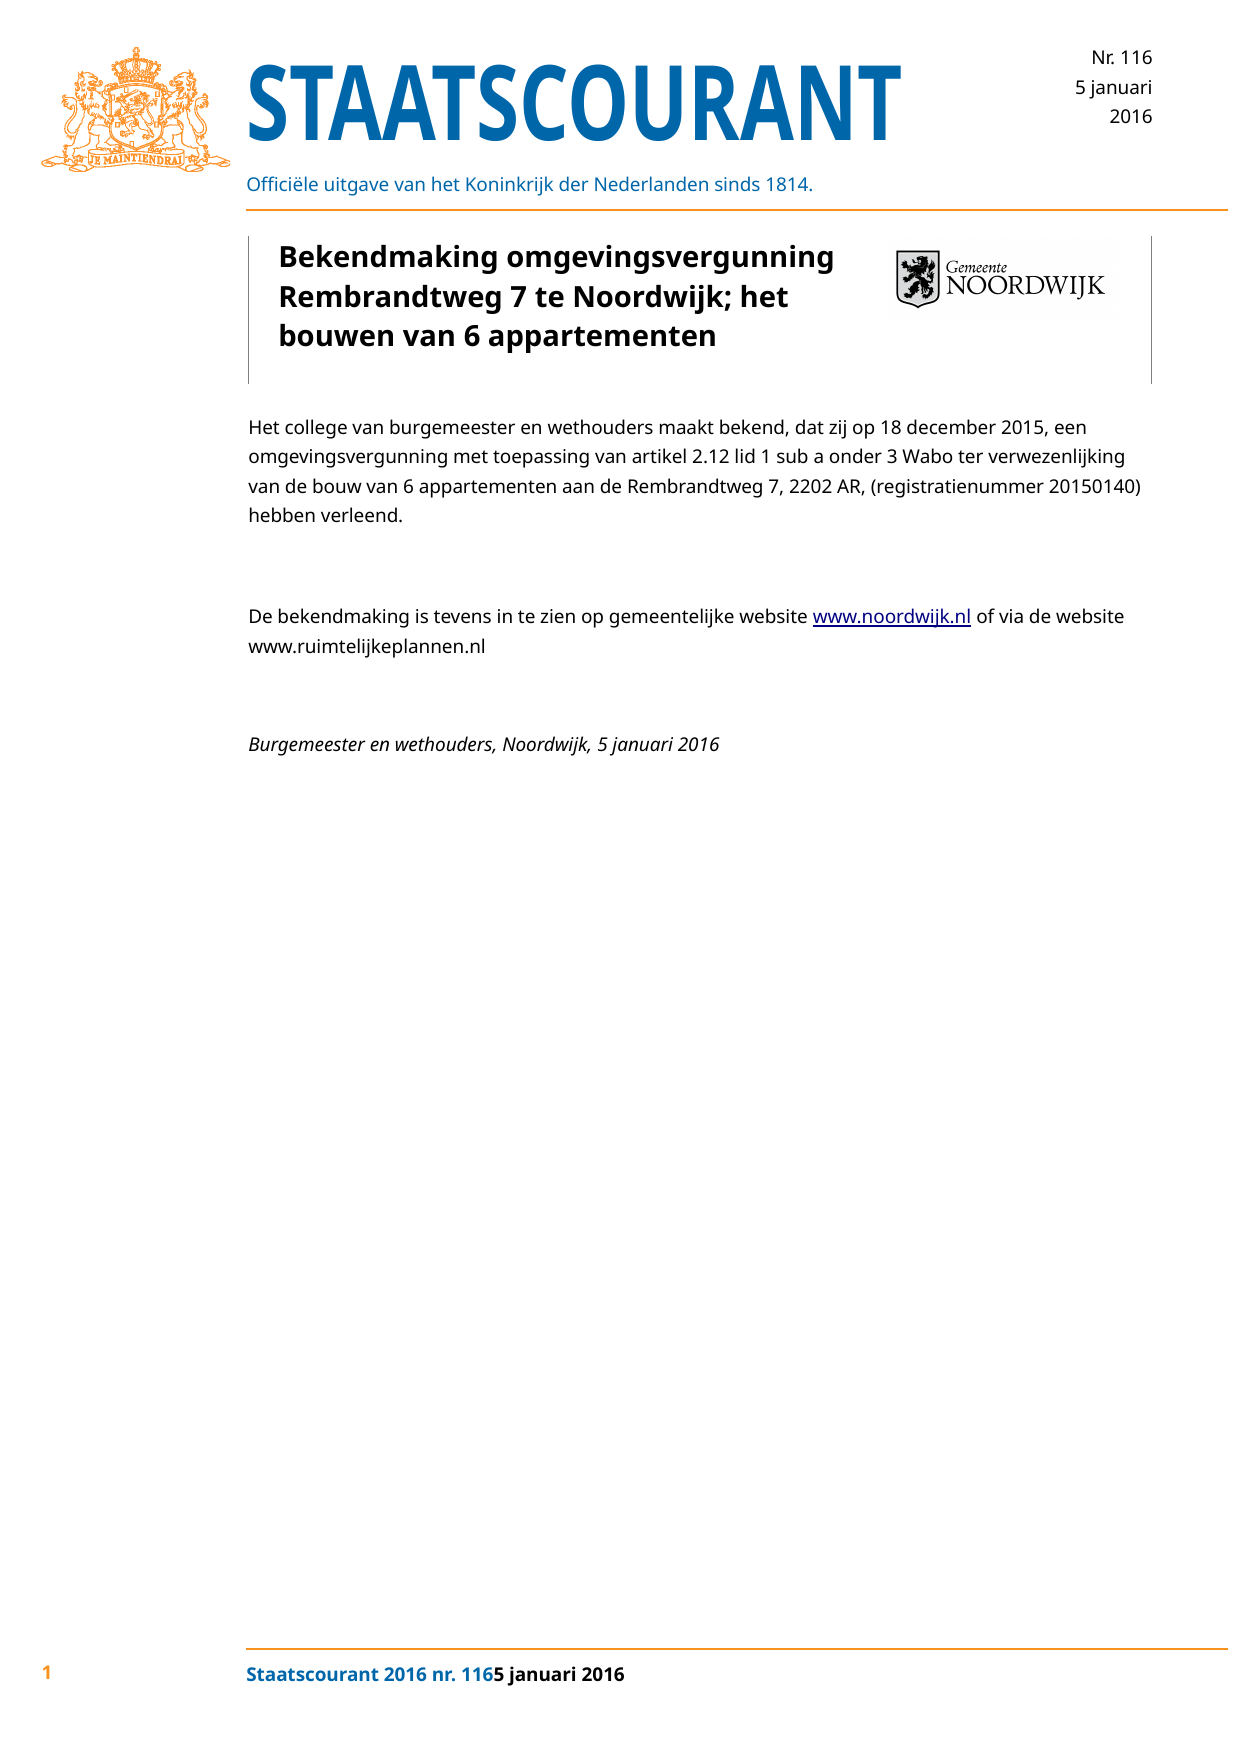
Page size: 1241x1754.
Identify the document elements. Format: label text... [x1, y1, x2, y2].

table_header [850, 236, 882, 322]
table_header Bekendmaking omgevingsvergunning Rembrandtweg 7 te Noordwijk; het bouwen van 6 appartementen [249, 236, 850, 384]
text De bekendmaking is tevens in te zien op gemeentelijke website www.noordwijk.nl of via de website www.ruimtelijkeplannen.nl [248, 603, 1152, 659]
text Burgemeester en wethouders, Noordwijk, 5 januari 2016 [248, 731, 1152, 757]
picture [41, 47, 231, 172]
picture [882, 236, 1119, 323]
table_header [850, 323, 1151, 384]
table_header [1119, 236, 1151, 322]
text Het college van burgemeester en wethouders maakt bekend, dat zij op 18 december 2015, een omgevingsvergunning met toepassing van artikel 2.12 lid 1 sub a onder 3 Wabo ter verwezenlijking van de bouw van 6 appartementen aan de Rembrandtweg 7, 2202 AR, (registratienummer 20150140) hebben verleend. [248, 414, 1152, 528]
